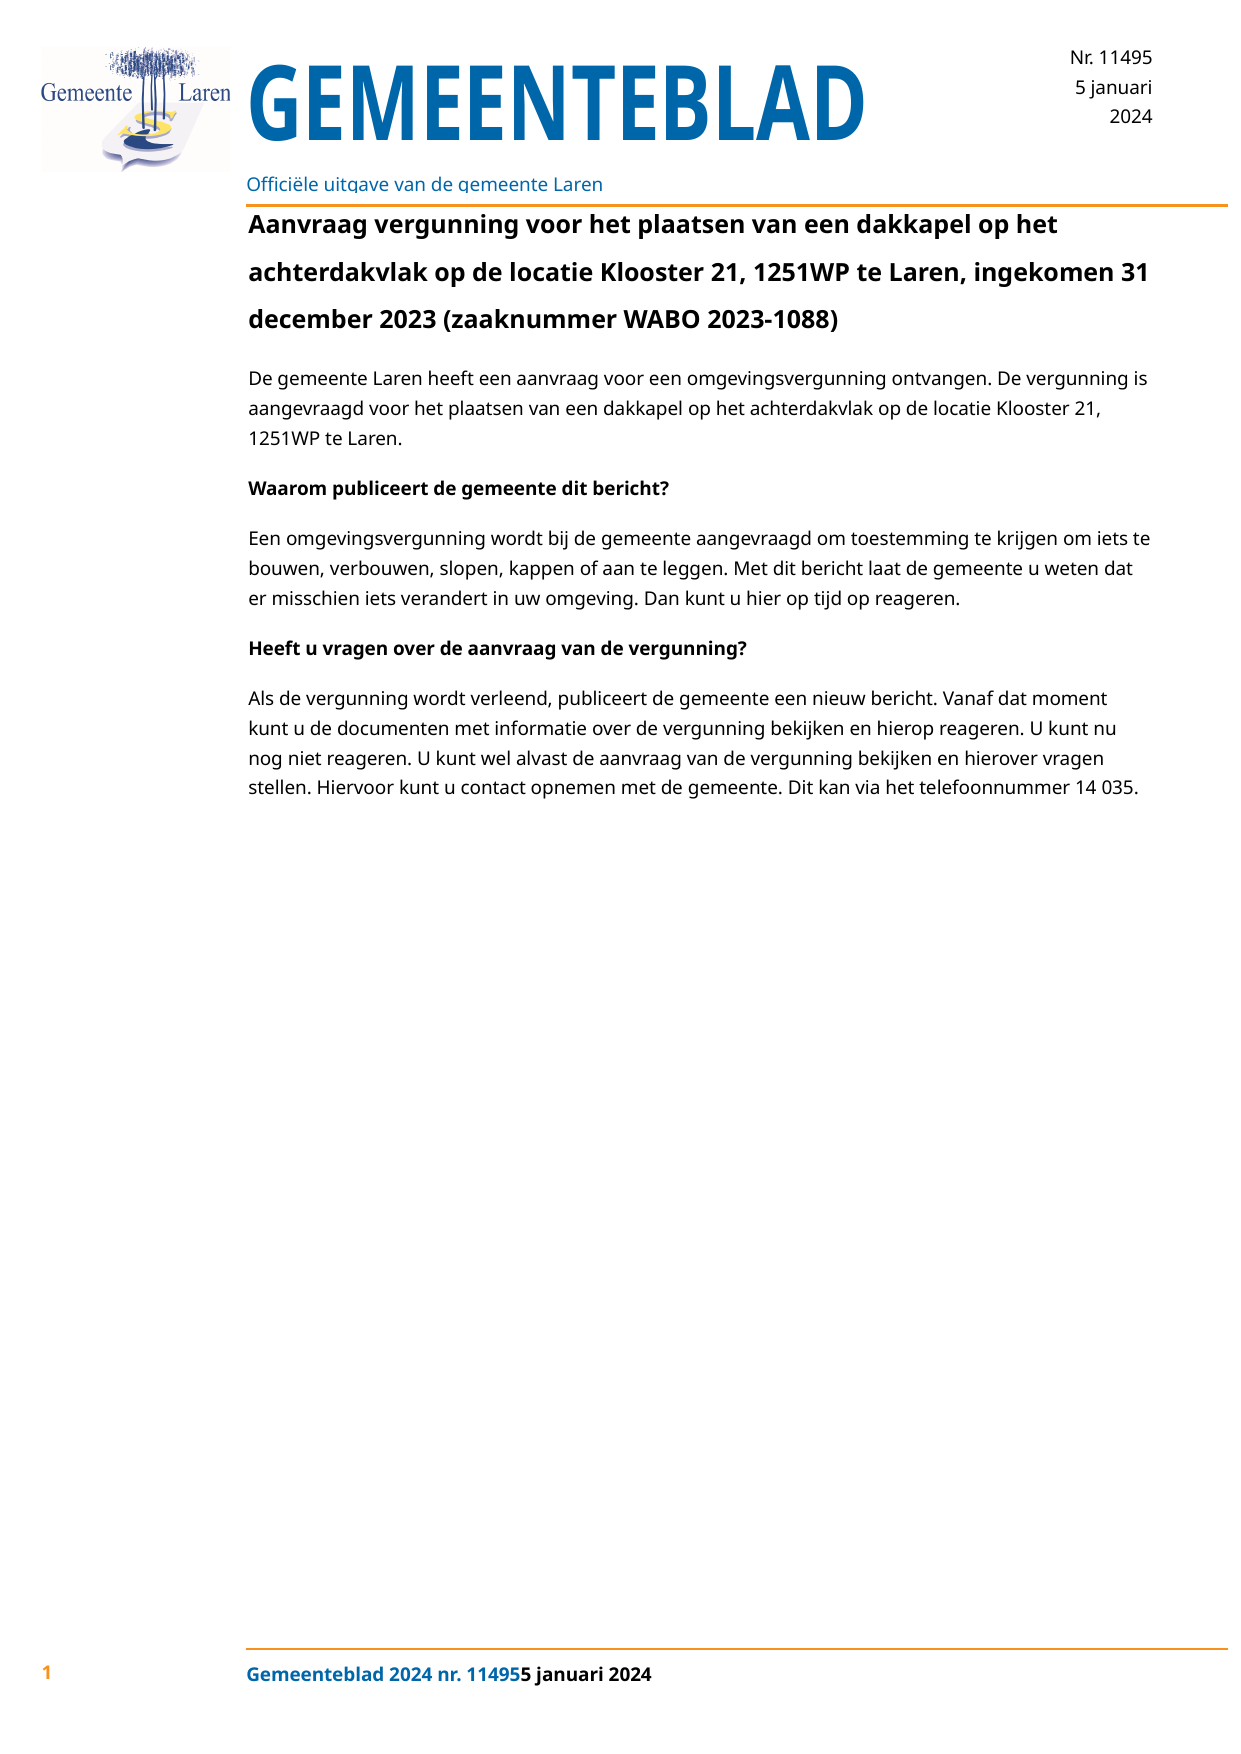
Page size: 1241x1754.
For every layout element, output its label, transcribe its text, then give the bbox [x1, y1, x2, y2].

text Aanvraag vergunning voor het plaatsen van een dakkapel op het achterdakvlak op de locatie Klooster 21, 1251WP te Laren, ingekomen 31 december 2023 (zaaknummer WABO 2023-1088) [248, 207, 1152, 336]
text Als de vergunning wordt verleend, publiceert de gemeente een nieuw bericht. Vanaf dat moment kunt u de documenten met informatie over de vergunning bekijken en hierop reageren. U kunt nu nog niet reageren. U kunt wel alvast de aanvraag van de vergunning bekijken en hierover vragen stellen. Hiervoor kunt u contact opnemen met de gemeente. Dit kan via het telefoonnummer 14 035. [248, 686, 1152, 800]
text Heeft u vragen over de aanvraag van de vergunning? [248, 635, 1152, 661]
text Een omgevingsvergunning wordt bij de gemeente aangevraagd om toestemming te krijgen om iets te bouwen, verbouwen, slopen, kappen of aan te leggen. Met dit bericht laat de gemeente u weten dat er misschien iets verandert in uw omgeving. Dan kunt u hier op tijd op reageren. [248, 526, 1152, 610]
text De gemeente Laren heeft een aanvraag voor een omgevingsvergunning ontvangen. De vergunning is aangevraagd voor het plaatsen van een dakkapel op het achterdakvlak op de locatie Klooster 21, 1251WP te Laren. [248, 366, 1152, 450]
text Waarom publiceert de gemeente dit bericht? [248, 475, 1152, 501]
picture [41, 47, 231, 172]
